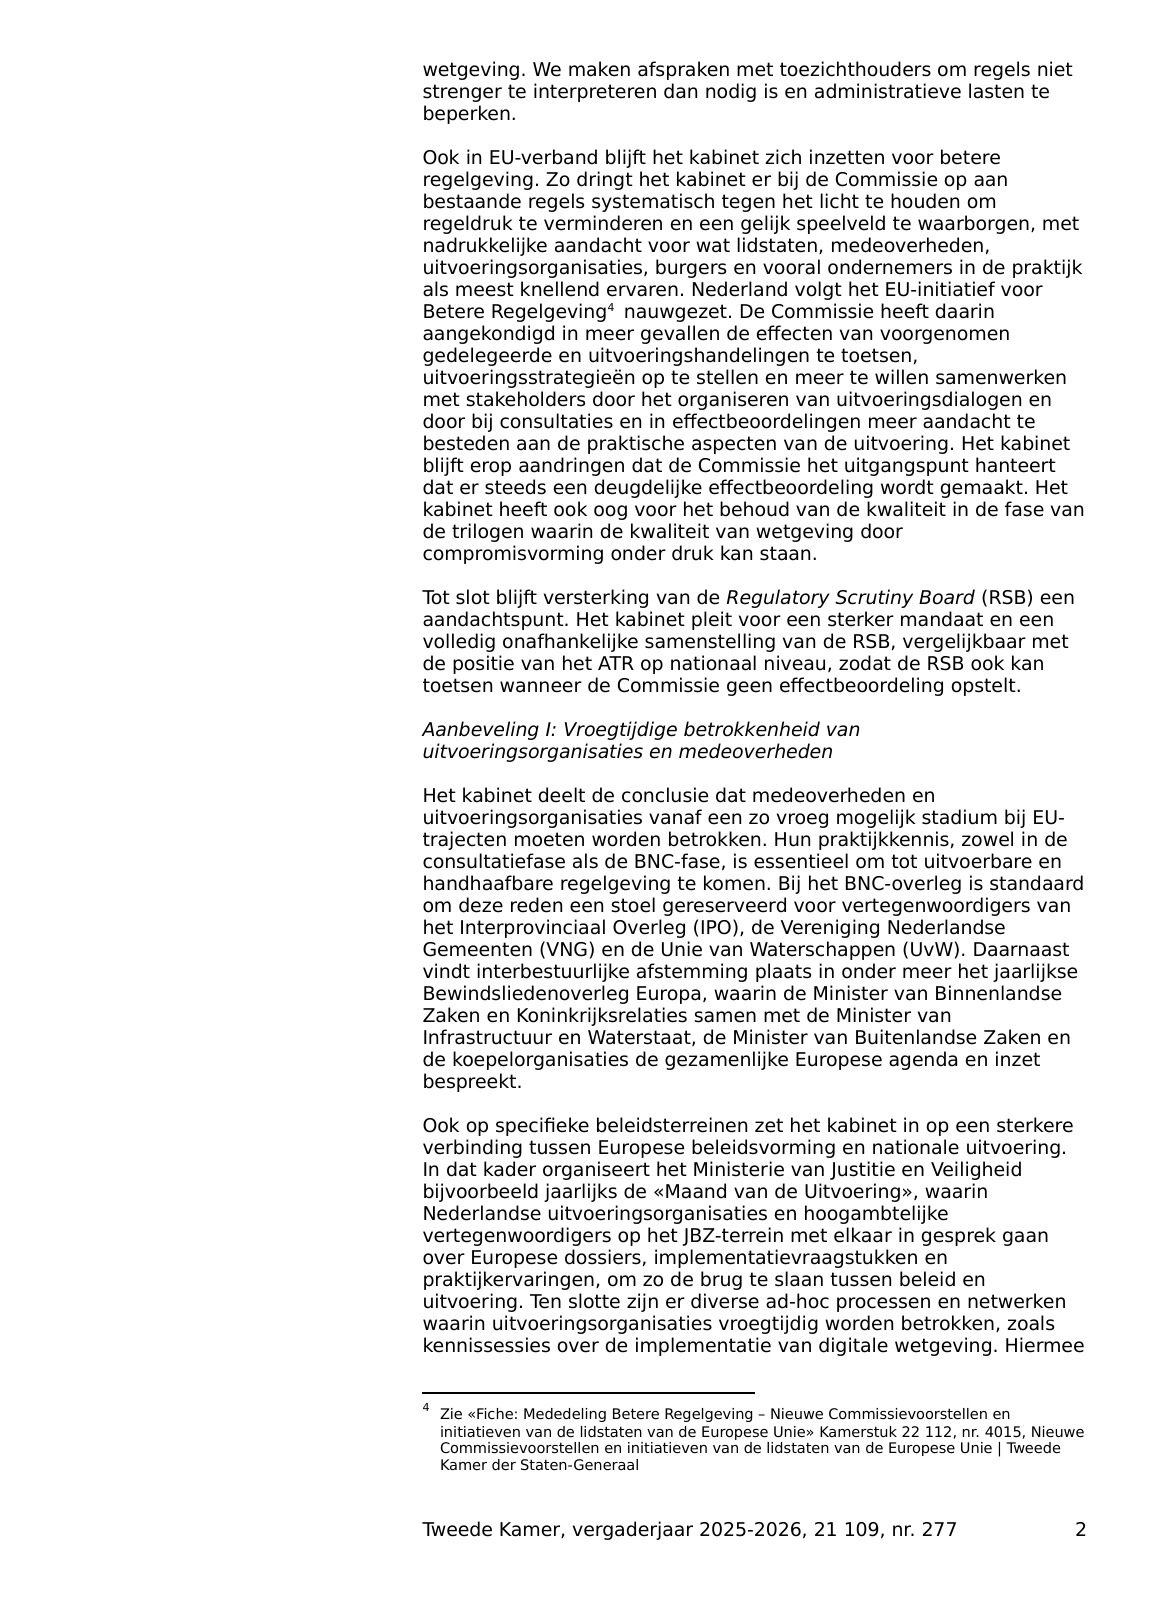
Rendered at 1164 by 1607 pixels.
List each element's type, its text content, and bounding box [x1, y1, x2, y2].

text Tot slot blijft versterking van de Regulatory Scrutiny Board (RSB) een aandachtspunt. Het kabinet pleit voor een sterker mandaat en een volledig onafhankelijke samenstelling van de RSB, vergelijkbaar met de positie van het ATR op nationaal niveau, zodat de RSB ook kan toetsen wanneer de Commissie geen effectbeoordeling opstelt. [422, 587, 1087, 697]
text Het kabinet deelt de conclusie dat medeoverheden en uitvoeringsorganisaties vanaf een zo vroeg mogelijk stadium bij EU-trajecten moeten worden betrokken. Hun praktijkkennis, zowel in de consultatiefase als de BNC-fase, is essentieel om tot uitvoerbare en handhaafbare regelgeving te komen. Bij het BNC-overleg is standaard om deze reden een stoel gereserveerd voor vertegenwoordigers van het Interprovinciaal Overleg (IPO), de Vereniging Nederlandse Gemeenten (VNG) en de Unie van Waterschappen (UvW). Daarnaast vindt interbestuurlijke afstemming plaats in onder meer het jaarlijkse Bewindsliedenoverleg Europa, waarin de Minister van Binnenlandse Zaken en Koninkrijksrelaties samen met de Minister van Infrastructuur en Waterstaat, de Minister van Buitenlandse Zaken en de koepelorganisaties de gezamenlijke Europese agenda en inzet bespreekt. [422, 785, 1087, 1093]
text wetgeving. We maken afspraken met toezichthouders om regels niet strenger te interpreteren dan nodig is en administratieve lasten te beperken. [422, 59, 1087, 125]
subtitle Aanbeveling I: Vroegtijdige betrokkenheid van uitvoeringsorganisaties en medeoverheden [422, 719, 1087, 763]
text Ook op specifieke beleidsterreinen zet het kabinet in op een sterkere verbinding tussen Europese beleidsvorming en nationale uitvoering. In dat kader organiseert het Ministerie van Justitie en Veiligheid bijvoorbeeld jaarlijks de «Maand van de Uitvoering», waarin Nederlandse uitvoeringsorganisaties en hoogambtelijke vertegenwoordigers op het JBZ-terrein met elkaar in gesprek gaan over Europese dossiers, implementatievraagstukken en praktijkervaringen, om zo de brug te slaan tussen beleid en uitvoering. Ten slotte zijn er diverse ad-hoc processen en netwerken waarin uitvoeringsorganisaties vroegtijdig worden betrokken, zoals kennissessies over de implementatie van digitale wetgeving. Hiermee [422, 1115, 1087, 1357]
text Zie «Fiche: Mededeling Betere Regelgeving – Nieuwe Commissievoorstellen en initiatieven van de lidstaten van de Europese Unie» Kamerstuk 22 112, nr. 4015, Nieuwe Commissievoorstellen en initiatieven van de lidstaten van de Europese Unie | Tweede Kamer der Staten-Generaal [422, 1402, 1087, 1474]
text Ook in EU-verband blijft het kabinet zich inzetten voor betere regelgeving. Zo dringt het kabinet er bij de Commissie op aan bestaande regels systematisch tegen het licht te houden om regeldruk te verminderen en een gelijk speelveld te waarborgen, met nadrukkelijke aandacht voor wat lidstaten, medeoverheden, uitvoeringsorganisaties, burgers en vooral ondernemers in de praktijk als meest knellend ervaren. Nederland volgt het EU-initiatief voor Betere Regelgeving nauwgezet. De Commissie heeft daarin aangekondigd in meer gevallen de effecten van voorgenomen gedelegeerde en uitvoeringshandelingen te toetsen, uitvoeringsstrategieën op te stellen en meer te willen samenwerken met stakeholders door het organiseren van uitvoeringsdialogen en door bij consultaties en in effectbeoordelingen meer aandacht te besteden aan de praktische aspecten van de uitvoering. Het kabinet blijft erop aandringen dat de Commissie het uitgangspunt hanteert dat er steeds een deugdelijke effectbeoordeling wordt gemaakt. Het kabinet heeft ook oog voor het behoud van de kwaliteit in de fase van de trilogen waarin de kwaliteit van wetgeving door compromisvorming onder druk kan staan. [422, 147, 1087, 565]
